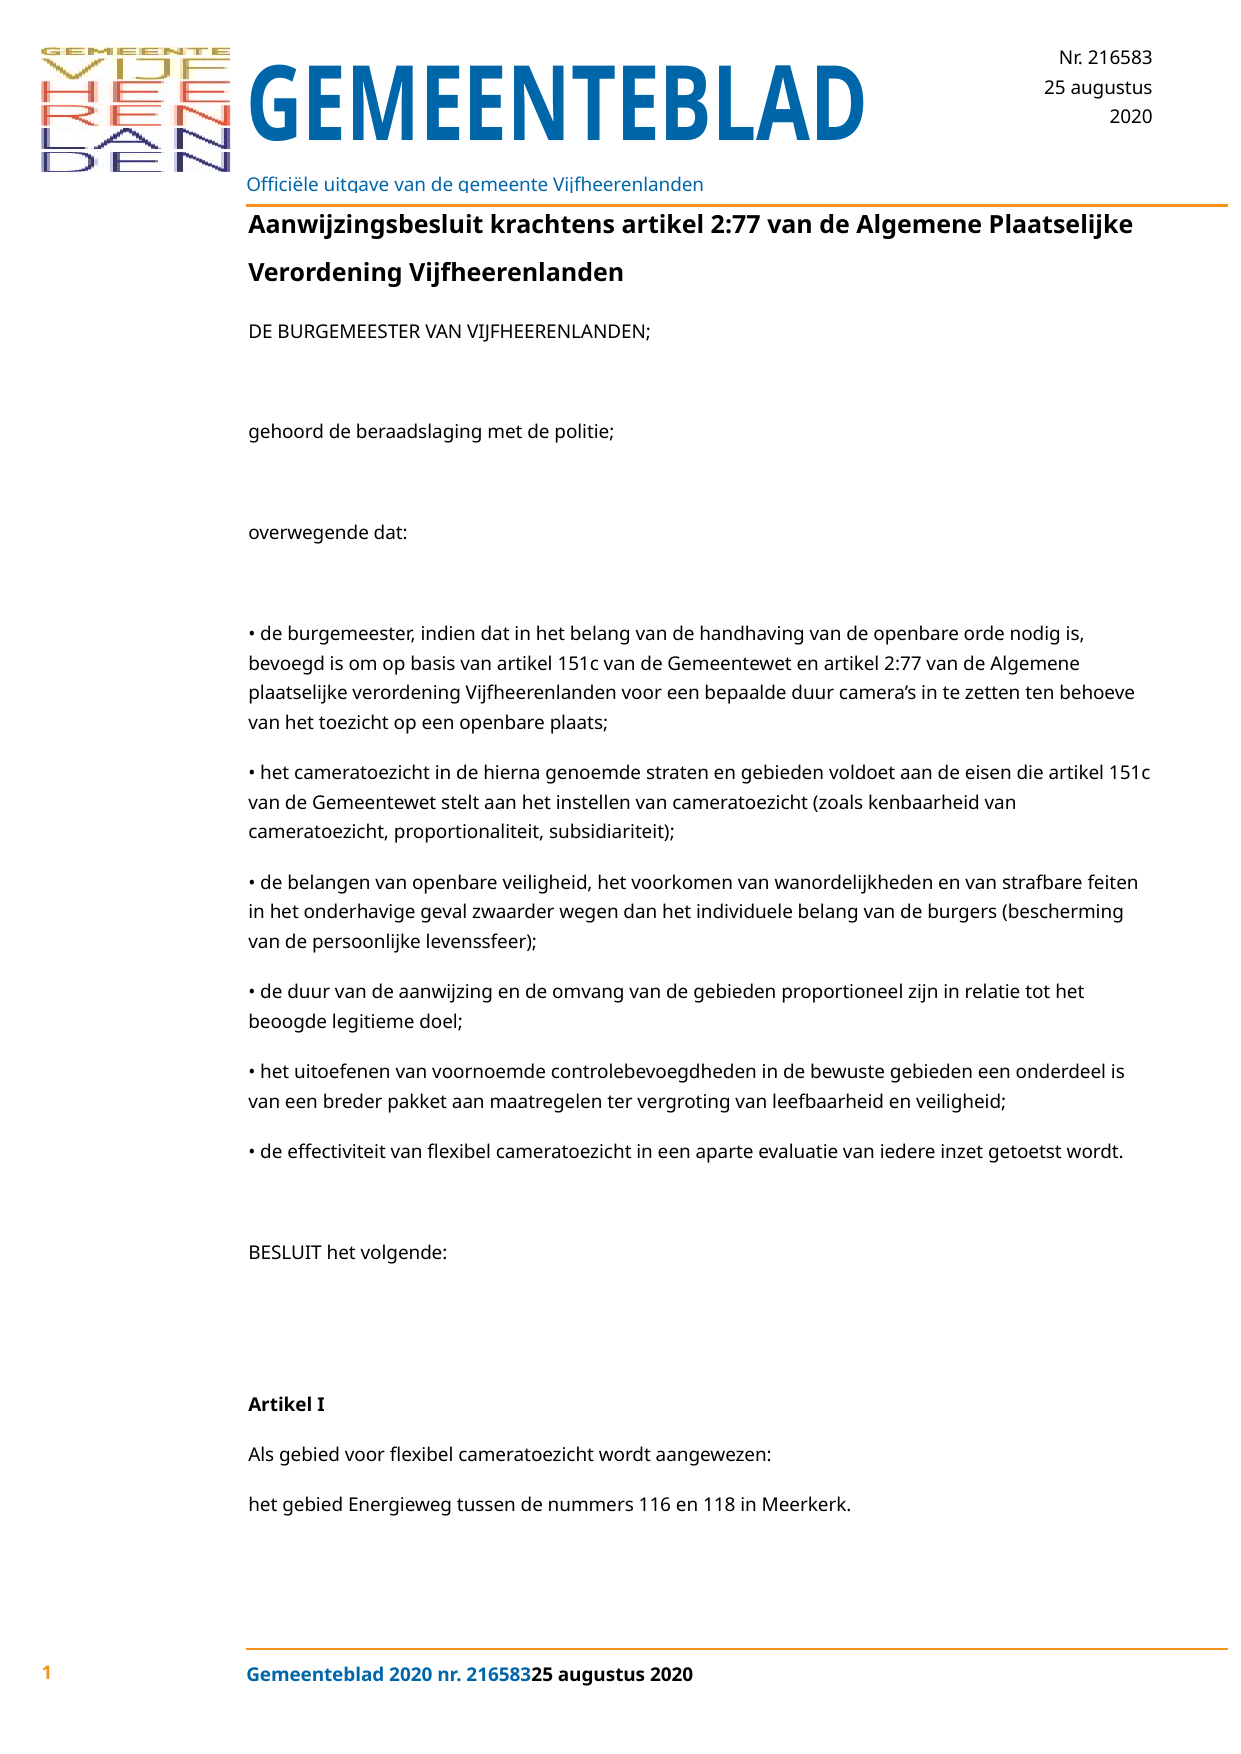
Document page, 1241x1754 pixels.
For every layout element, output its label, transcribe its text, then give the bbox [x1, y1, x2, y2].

text • de duur van de aanwijzing en de omvang van de gebieden proportioneel zijn in relatie tot het beoogde legitieme doel; [248, 979, 1152, 1034]
text BESLUIT het volgende: [248, 1239, 1152, 1265]
text gehoord de beraadslaging met de politie; [248, 419, 1152, 444]
text Als gebied voor flexibel cameratoezicht wordt aangewezen: [248, 1441, 1152, 1467]
picture [41, 47, 231, 172]
text DE BURGEMEESTER VAN VIJFHEERENLANDEN; [248, 318, 1152, 344]
text • de burgemeester, indien dat in het belang van de handhaving van de openbare orde nodig is, bevoegd is om op basis van artikel 151c van de Gemeentewet en artikel 2:77 van de Algemene plaatselijke verordening Vijfheerenlanden voor een bepaalde duur camera’s in te zetten ten behoeve van het toezicht op een openbare plaats; [248, 620, 1152, 735]
text • het uitoefenen van voornoemde controlebevoegdheden in de bewuste gebieden een onderdeel is van een breder pakket aan maatregelen ter vergroting van leefbaarheid en veiligheid; [248, 1059, 1152, 1114]
text Aanwijzingsbesluit krachtens artikel 2:77 van de Algemene Plaatselijke Verordening Vijfheerenlanden [248, 207, 1152, 288]
text het gebied Energieweg tussen de nummers 116 en 118 in Meerkerk. [248, 1492, 1152, 1517]
text Artikel I [248, 1391, 1152, 1417]
text overwegende dat: [248, 519, 1152, 545]
text • het cameratoezicht in de hierna genoemde straten en gebieden voldoet aan de eisen die artikel 151c van de Gemeentewet stelt aan het instellen van cameratoezicht (zoals kenbaarheid van cameratoezicht, proportionaliteit, subsidiariteit); [248, 759, 1152, 844]
text • de belangen van openbare veiligheid, het voorkomen van wanordelijkheden en van strafbare feiten in het onderhavige geval zwaarder wegen dan het individuele belang van de burgers (bescherming van de persoonlijke levenssfeer); [248, 869, 1152, 954]
text • de effectiviteit van flexibel cameratoezicht in een aparte evaluatie van iedere inzet getoetst wordt. [248, 1139, 1152, 1164]
